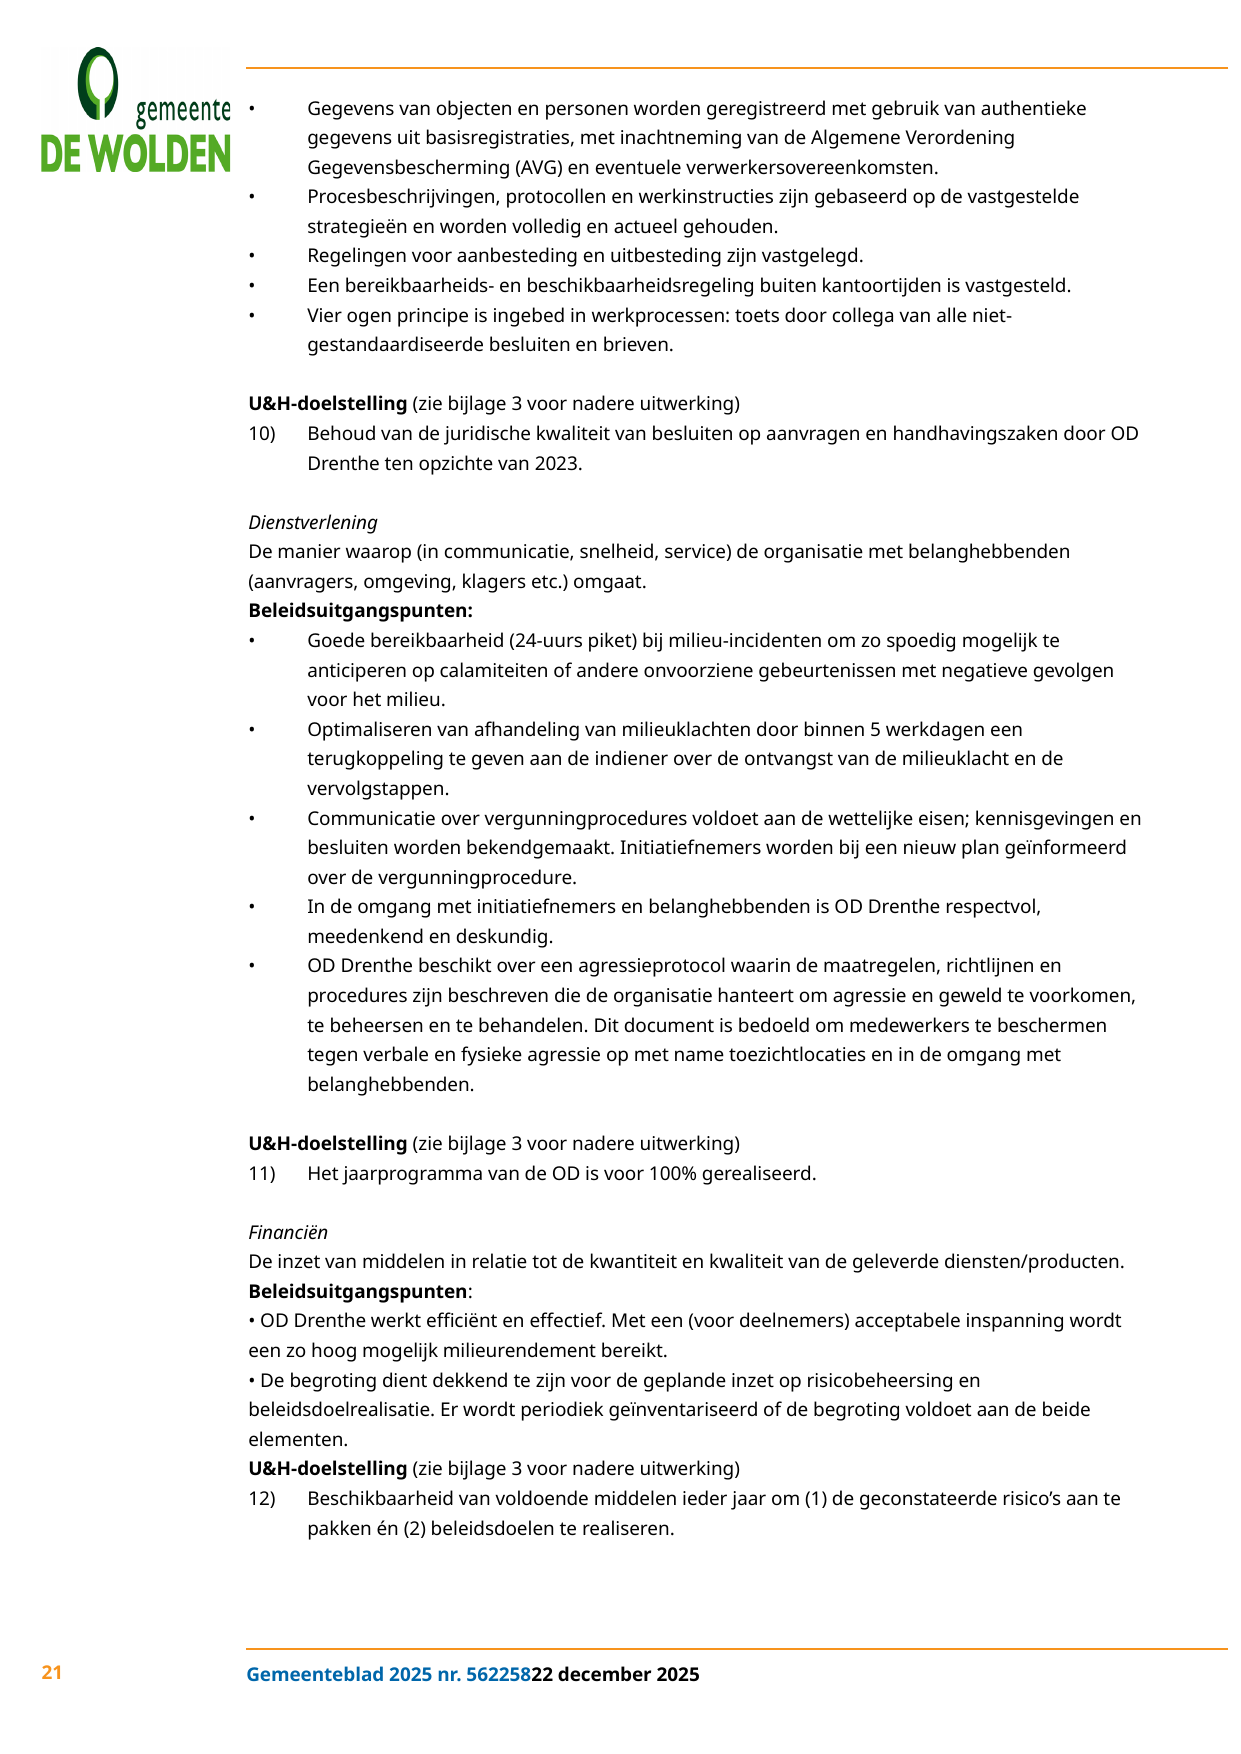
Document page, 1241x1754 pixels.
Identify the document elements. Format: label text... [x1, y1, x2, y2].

list Het jaarprogramma van de OD is voor 100% gerealiseerd. [248, 1160, 1152, 1186]
list Procesbeschrijvingen, protocollen en werkinstructies zijn gebaseerd op de vastgestelde strategieën en worden volledig en actueel gehouden. [248, 183, 1152, 239]
text U&H-doelstelling (zie bijlage 3 voor nadere uitwerking) [248, 1456, 1152, 1481]
text U&H-doelstelling (zie bijlage 3 voor nadere uitwerking) [248, 1130, 1152, 1156]
list Communicatie over vergunningprocedures voldoet aan de wettelijke eisen; kennisgevingen en besluiten worden bekendgemaakt. Initiatiefnemers worden bij een nieuw plan geïnformeerd over de vergunningprocedure. [248, 805, 1152, 890]
list Behoud van de juridische kwaliteit van besluiten op aanvragen en handhavingszaken door OD Drenthe ten opzichte van 2023. [248, 420, 1152, 476]
picture [41, 47, 231, 172]
text De inzet van middelen in relatie tot de kwantiteit en kwaliteit van de geleverde diensten/producten. [248, 1248, 1152, 1274]
text Beleidsuitgangspunten: [248, 598, 1152, 623]
list In de omgang met initiatiefnemers en belanghebbenden is OD Drenthe respectvol, meedenkend en deskundig. [248, 893, 1152, 949]
list Een bereikbaarheids- en beschikbaarheidsregeling buiten kantoortijden is vastgesteld. [248, 272, 1152, 298]
text U&H-doelstelling (zie bijlage 3 voor nadere uitwerking) [248, 391, 1152, 416]
text De manier waarop (in communicatie, snelheid, service) de organisatie met belanghebbenden (aanvragers, omgeving, klagers etc.) omgaat. [248, 538, 1152, 594]
text Dienstverlening [248, 509, 1152, 535]
list Goede bereikbaarheid (24-uurs piket) bij milieu-incidenten om zo spoedig mogelijk te anticiperen op calamiteiten of andere onvoorziene gebeurtenissen met negatieve gevolgen voor het milieu. [248, 627, 1152, 712]
text • OD Drenthe werkt efficiënt en effectief. Met een (voor deelnemers) acceptabele inspanning wordt een zo hoog mogelijk milieurendement bereikt. [248, 1308, 1152, 1363]
list Optimaliseren van afhandeling van milieuklachten door binnen 5 werkdagen een terugkoppeling te geven aan de indiener over de ontvangst van de milieuklacht en de vervolgstappen. [248, 716, 1152, 801]
text Financiën [248, 1219, 1152, 1245]
list Beschikbaarheid van voldoende middelen ieder jaar om (1) de geconstateerde risico’s aan te pakken én (2) beleidsdoelen te realiseren. [248, 1485, 1152, 1541]
text Beleidsuitgangspunten: [248, 1278, 1152, 1304]
list Regelingen voor aanbesteding en uitbesteding zijn vastgelegd. [248, 243, 1152, 268]
text • De begroting dient dekkend te zijn voor de geplande inzet op risicobeheersing en beleidsdoelrealisatie. Er wordt periodiek geïnventariseerd of de begroting voldoet aan de beide elementen. [248, 1367, 1152, 1452]
list OD Drenthe beschikt over een agressieprotocol waarin de maatregelen, richtlijnen en procedures zijn beschreven die de organisatie hanteert om agressie en geweld te voorkomen, te beheersen en te behandelen. Dit document is bedoeld om medewerkers te beschermen tegen verbale en fysieke agressie op met name toezichtlocaties en in de omgang met belanghebbenden. [248, 953, 1152, 1097]
list Gegevens van objecten en personen worden geregistreerd met gebruik van authentieke gegevens uit basisregistraties, met inachtneming van de Algemene Verordening Gegevensbescherming (AVG) en eventuele verwerkersovereenkomsten. [248, 95, 1152, 180]
list Vier ogen principe is ingebed in werkprocessen: toets door collega van alle niet-gestandaardiseerde besluiten en brieven. [248, 302, 1152, 357]
